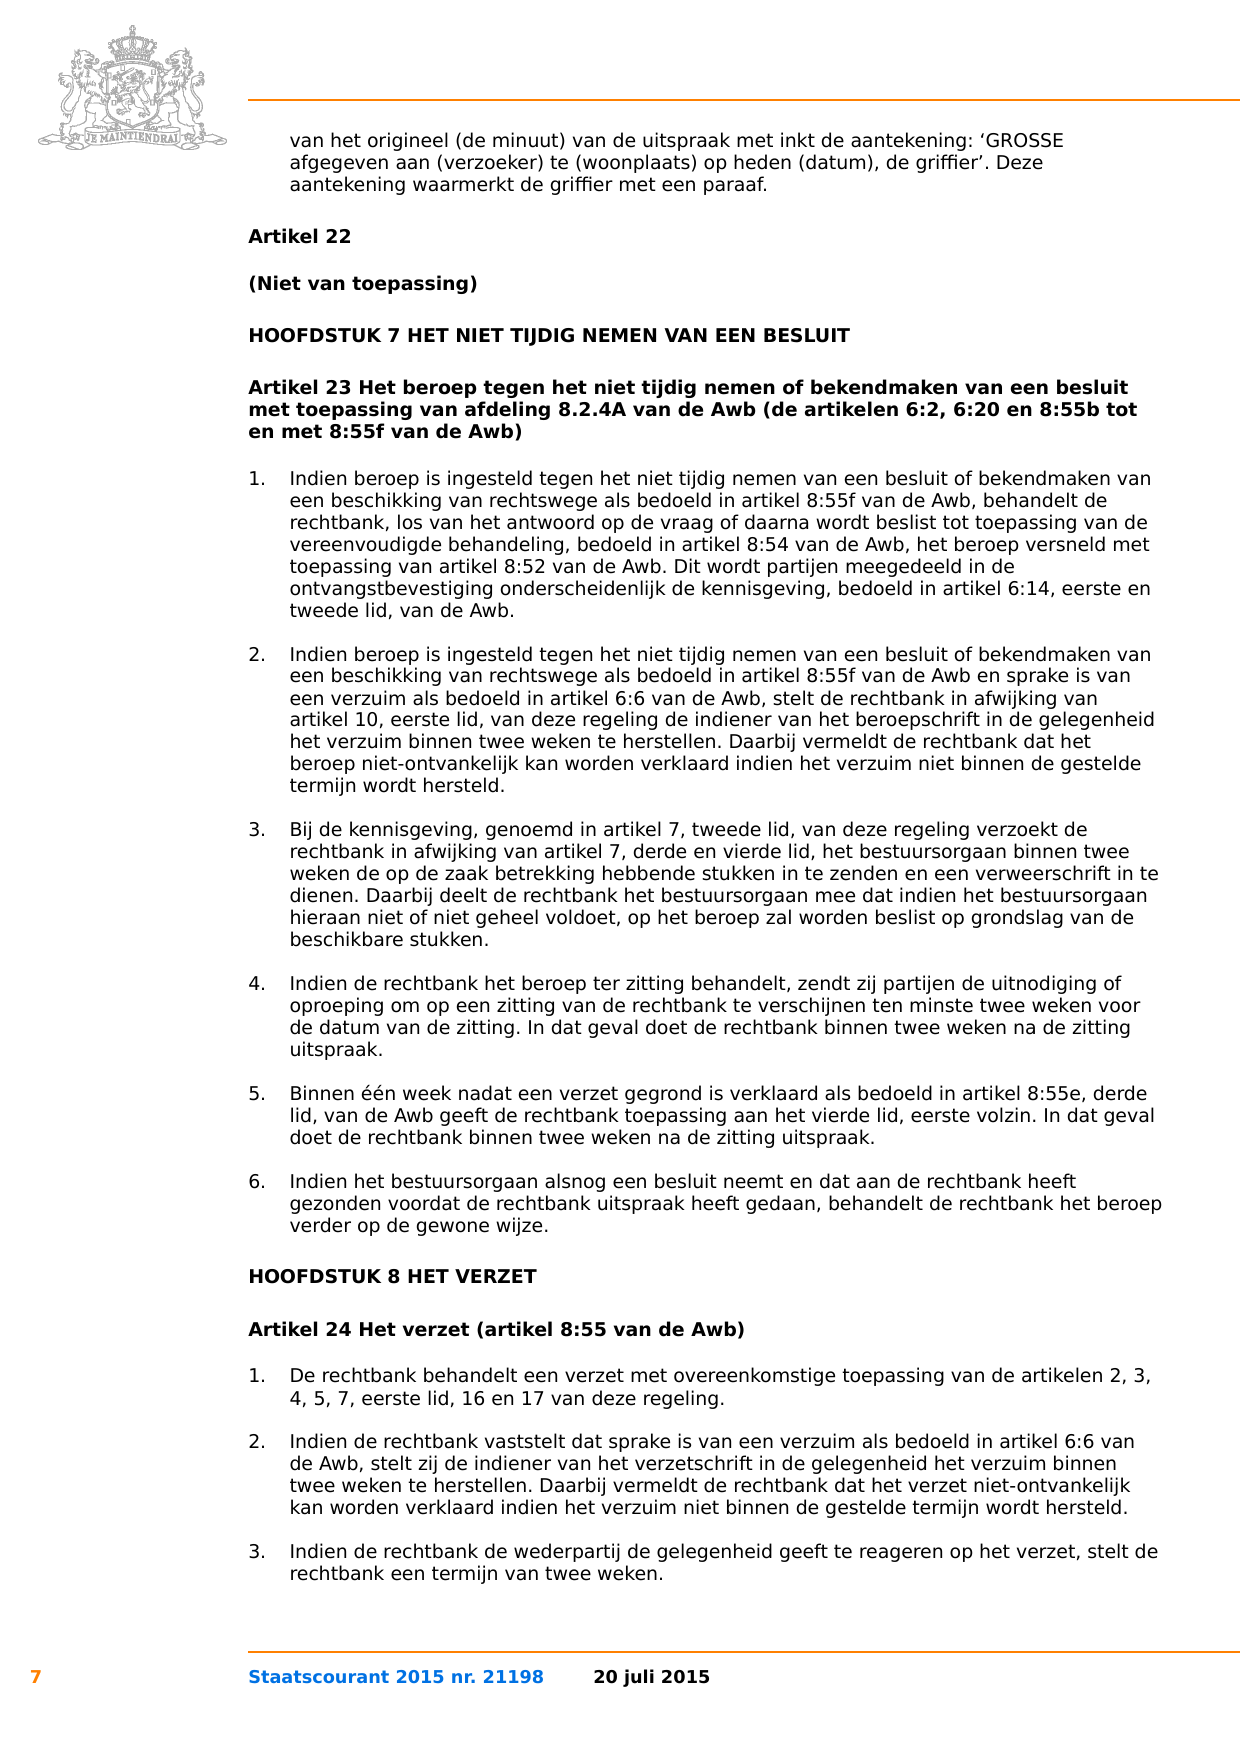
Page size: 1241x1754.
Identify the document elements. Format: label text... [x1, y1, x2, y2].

subtitle Artikel 23 Het beroep tegen het niet tijdig nemen of bekendmaken van een besluit met toepassing van afdeling 8.2.4A van de Awb (de artikelen 6:2, 6:20 en 8:55b tot en met 8:55f van de Awb) [248, 377, 1163, 443]
text 6. Indien het bestuursorgaan alsnog een besluit neemt en dat aan de rechtbank heeft gezonden voordat de rechtbank uitspraak heeft gedaan, behandelt de rechtbank het beroep verder op de gewone wijze. [248, 1171, 1163, 1236]
subtitle HOOFDSTUK 7 HET NIET TIJDIG NEMEN VAN EEN BESLUIT [248, 325, 1163, 347]
text 1. Indien beroep is ingesteld tegen het niet tijdig nemen van een besluit of bekendmaken van een beschikking van rechtswege als bedoeld in artikel 8:55f van de Awb, behandelt de rechtbank, los van het antwoord op de vraag of daarna wordt beslist tot toepassing van de vereenvoudigde behandeling, bedoeld in artikel 8:54 van de Awb, het beroep versneld met toepassing van artikel 8:52 van de Awb. Dit wordt partijen meegedeeld in de ontvangstbevestiging onderscheidenlijk de kennisgeving, bedoeld in artikel 6:14, eerste en tweede lid, van de Awb. [248, 468, 1163, 622]
text 1. De rechtbank behandelt een verzet met overeenkomstige toepassing van de artikelen 2, 3, 4, 5, 7, eerste lid, 16 en 17 van deze regeling. [248, 1365, 1163, 1409]
subtitle Artikel 24 Het verzet (artikel 8:55 van de Awb) [248, 1318, 1163, 1340]
text 5. Binnen één week nadat een verzet gegrond is verklaard als bedoeld in artikel 8:55e, derde lid, van de Awb geeft de rechtbank toepassing aan het vierde lid, eerste volzin. In dat geval doet de rechtbank binnen twee weken na de zitting uitspraak. [248, 1083, 1163, 1149]
text 2. Indien beroep is ingesteld tegen het niet tijdig nemen van een besluit of bekendmaken van een beschikking van rechtswege als bedoeld in artikel 8:55f van de Awb en sprake is van een verzuim als bedoeld in artikel 6:6 van de Awb, stelt de rechtbank in afwijking van artikel 10, eerste lid, van deze regeling de indiener van het beroepschrift in de gelegenheid het verzuim binnen twee weken te herstellen. Daarbij vermeldt de rechtbank dat het beroep niet-ontvankelijk kan worden verklaard indien het verzuim niet binnen de gestelde termijn wordt hersteld. [248, 643, 1163, 797]
text 3. Indien de rechtbank de wederpartij de gelegenheid geeft te reageren op het verzet, stelt de rechtbank een termijn van twee weken. [248, 1541, 1163, 1585]
text van het origineel (de minuut) van de uitspraak met inkt de aantekening: ‘GROSSE afgegeven aan (verzoeker) te (woonplaats) op heden (datum), de griffier’. Deze aantekening waarmerkt de griffier met een paraaf. [248, 130, 1163, 196]
text 4. Indien de rechtbank het beroep ter zitting behandelt, zendt zij partijen de uitnodiging of oproeping om op een zitting van de rechtbank te verschijnen ten minste twee weken voor de datum van de zitting. In dat geval doet de rechtbank binnen twee weken na de zitting uitspraak. [248, 973, 1163, 1061]
subtitle HOOFDSTUK 8 HET VERZET [248, 1266, 1163, 1288]
subtitle Artikel 22 [248, 226, 1163, 248]
picture [38, 25, 227, 150]
text (Niet van toepassing) [248, 273, 1163, 295]
text 2. Indien de rechtbank vaststelt dat sprake is van een verzuim als bedoeld in artikel 6:6 van de Awb, stelt zij de indiener van het verzetschrift in de gelegenheid het verzuim binnen twee weken te herstellen. Daarbij vermeldt de rechtbank dat het verzet niet-ontvankelijk kan worden verklaard indien het verzuim niet binnen de gestelde termijn wordt hersteld. [248, 1431, 1163, 1519]
text 3. Bij de kennisgeving, genoemd in artikel 7, tweede lid, van deze regeling verzoekt de rechtbank in afwijking van artikel 7, derde en vierde lid, het bestuursorgaan binnen twee weken de op de zaak betrekking hebbende stukken in te zenden en een verweerschrift in te dienen. Daarbij deelt de rechtbank het bestuursorgaan mee dat indien het bestuursorgaan hieraan niet of niet geheel voldoet, op het beroep zal worden beslist op grondslag van de beschikbare stukken. [248, 819, 1163, 951]
